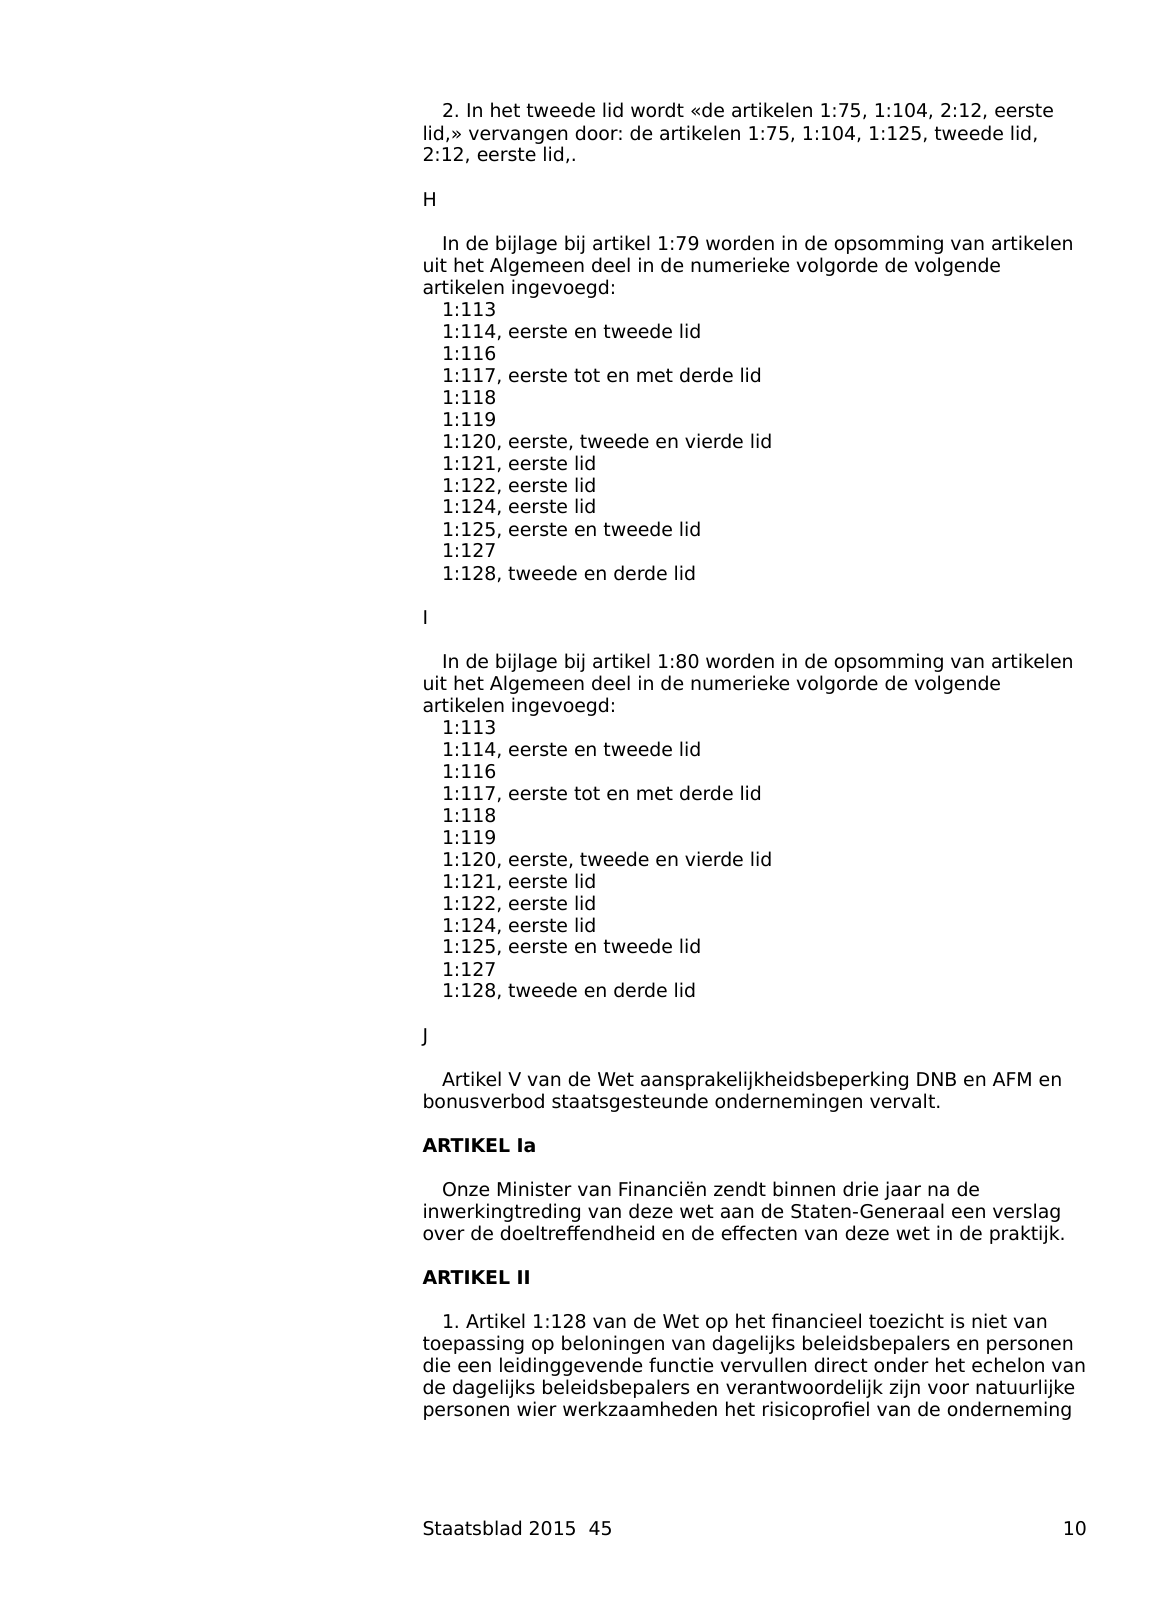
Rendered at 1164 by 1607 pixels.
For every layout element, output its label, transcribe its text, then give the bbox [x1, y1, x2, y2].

text 1:113 [422, 299, 1087, 321]
text 1:124, eerste lid [422, 496, 1087, 518]
text 1:122, eerste lid [422, 892, 1087, 914]
text 1:121, eerste lid [422, 452, 1087, 474]
subtitle ARTIKEL Ia [422, 1135, 1087, 1157]
text H [422, 188, 1087, 211]
text 2. In het tweede lid wordt «de artikelen 1:75, 1:104, 2:12, eerste lid,» vervangen door: de artikelen 1:75, 1:104, 1:125, tweede lid, 2:12, eerste lid,. [422, 100, 1087, 166]
subtitle ARTIKEL II [422, 1267, 1087, 1289]
text 1:119 [422, 408, 1087, 431]
text 1:125, eerste en tweede lid [422, 936, 1087, 958]
text 1:114, eerste en tweede lid [422, 739, 1087, 761]
text 1:120, eerste, tweede en vierde lid [422, 431, 1087, 452]
text 1:116 [422, 343, 1087, 364]
text 1:118 [422, 804, 1087, 827]
text 1:124, eerste lid [422, 914, 1087, 936]
text 1:128, tweede en derde lid [422, 980, 1087, 1002]
text Artikel V van de Wet aansprakelijkheidsbeperking DNB en AFM en bonusverbod staatsgesteunde ondernemingen vervalt. [422, 1069, 1087, 1113]
text 1. Artikel 1:128 van de Wet op het financieel toezicht is niet van toepassing op beloningen van dagelijks beleidsbepalers en personen die een leidinggevende functie vervullen direct onder het echelon van de dagelijks beleidsbepalers en verantwoordelijk zijn voor natuurlijke personen wier werkzaamheden het risicoprofiel van de onderneming [422, 1311, 1087, 1421]
text I [422, 607, 1087, 628]
text 1:114, eerste en tweede lid [422, 321, 1087, 343]
text 1:119 [422, 827, 1087, 848]
text J [422, 1024, 1087, 1047]
text In de bijlage bij artikel 1:80 worden in de opsomming van artikelen uit het Algemeen deel in de numerieke volgorde de volgende artikelen ingevoegd: [422, 651, 1087, 717]
text 1:116 [422, 761, 1087, 783]
text 1:127 [422, 958, 1087, 980]
text 1:127 [422, 540, 1087, 562]
text In de bijlage bij artikel 1:79 worden in de opsomming van artikelen uit het Algemeen deel in de numerieke volgorde de volgende artikelen ingevoegd: [422, 233, 1087, 299]
text 1:113 [422, 717, 1087, 739]
text 1:118 [422, 387, 1087, 408]
text 1:120, eerste, tweede en vierde lid [422, 848, 1087, 871]
text Onze Minister van Financiën zendt binnen drie jaar na de inwerkingtreding van deze wet aan de Staten-Generaal een verslag over de doeltreffendheid en de effecten van deze wet in de praktijk. [422, 1179, 1087, 1245]
text 1:117, eerste tot en met derde lid [422, 364, 1087, 387]
text 1:121, eerste lid [422, 871, 1087, 892]
text 1:125, eerste en tweede lid [422, 518, 1087, 540]
text 1:122, eerste lid [422, 474, 1087, 496]
text 1:128, tweede en derde lid [422, 562, 1087, 584]
text 1:117, eerste tot en met derde lid [422, 783, 1087, 804]
